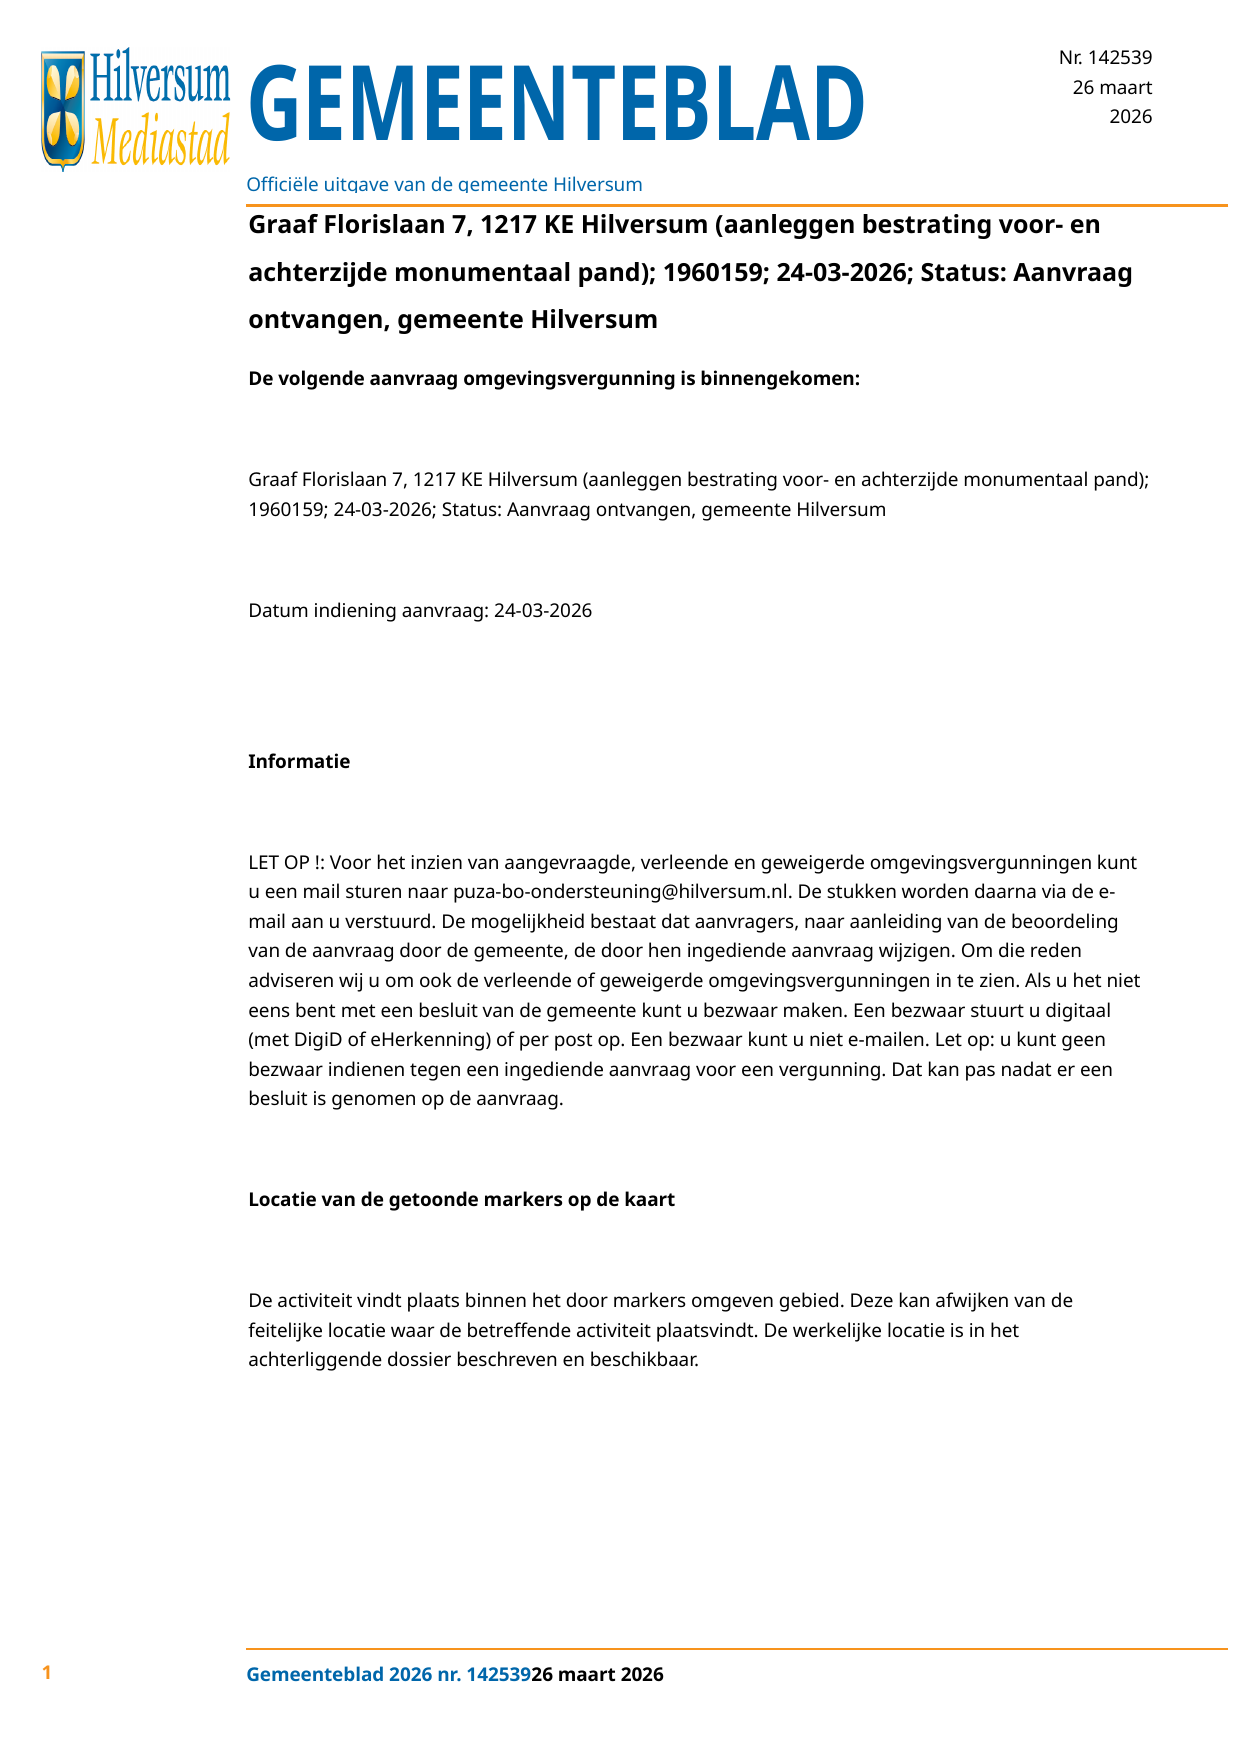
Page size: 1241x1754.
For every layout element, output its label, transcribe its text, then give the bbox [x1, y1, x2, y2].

text Graaf Florislaan 7, 1217 KE Hilversum (aanleggen bestrating voor- en achterzijde monumentaal pand); 1960159; 24-03-2026; Status: Aanvraag ontvangen, gemeente Hilversum [248, 207, 1152, 336]
text De volgende aanvraag omgevingsvergunning is binnengekomen: [248, 366, 1152, 391]
text Graaf Florislaan 7, 1217 KE Hilversum (aanleggen bestrating voor- en achterzijde monumentaal pand); 1960159; 24-03-2026; Status: Aanvraag ontvangen, gemeente Hilversum [248, 466, 1152, 522]
picture [41, 47, 231, 172]
text Locatie van de getoonde markers op de kaart [248, 1186, 1152, 1212]
text De activiteit vindt plaats binnen het door markers omgeven gebied. Deze kan afwijken van de feitelijke locatie waar de betreffende activiteit plaatsvindt. De werkelijke locatie is in het achterliggende dossier beschreven en beschikbaar. [248, 1287, 1152, 1372]
text Datum indiening aanvraag: 24-03-2026 [248, 597, 1152, 622]
text LET OP !: Voor het inzien van aangevraagde, verleende en geweigerde omgevingsvergunningen kunt u een mail sturen naar puza-bo-ondersteuning@hilversum.nl. De stukken worden daarna via de e-mail aan u verstuurd. De mogelijkheid bestaat dat aanvragers, naar aanleiding van de beoordeling van de aanvraag door de gemeente, de door hen ingediende aanvraag wijzigen. Om die reden adviseren wij u om ook de verleende of geweigerde omgevingsvergunningen in te zien. Als u het niet eens bent met een besluit van de gemeente kunt u bezwaar maken. Een bezwaar stuurt u digitaal (met DigiD of eHerkenning) of per post op. Een bezwaar kunt u niet e-mailen. Let op: u kunt geen bezwaar indienen tegen een ingediende aanvraag voor een vergunning. Dat kan pas nadat er een besluit is genomen op de aanvraag. [248, 849, 1152, 1111]
text Informatie [248, 748, 1152, 774]
